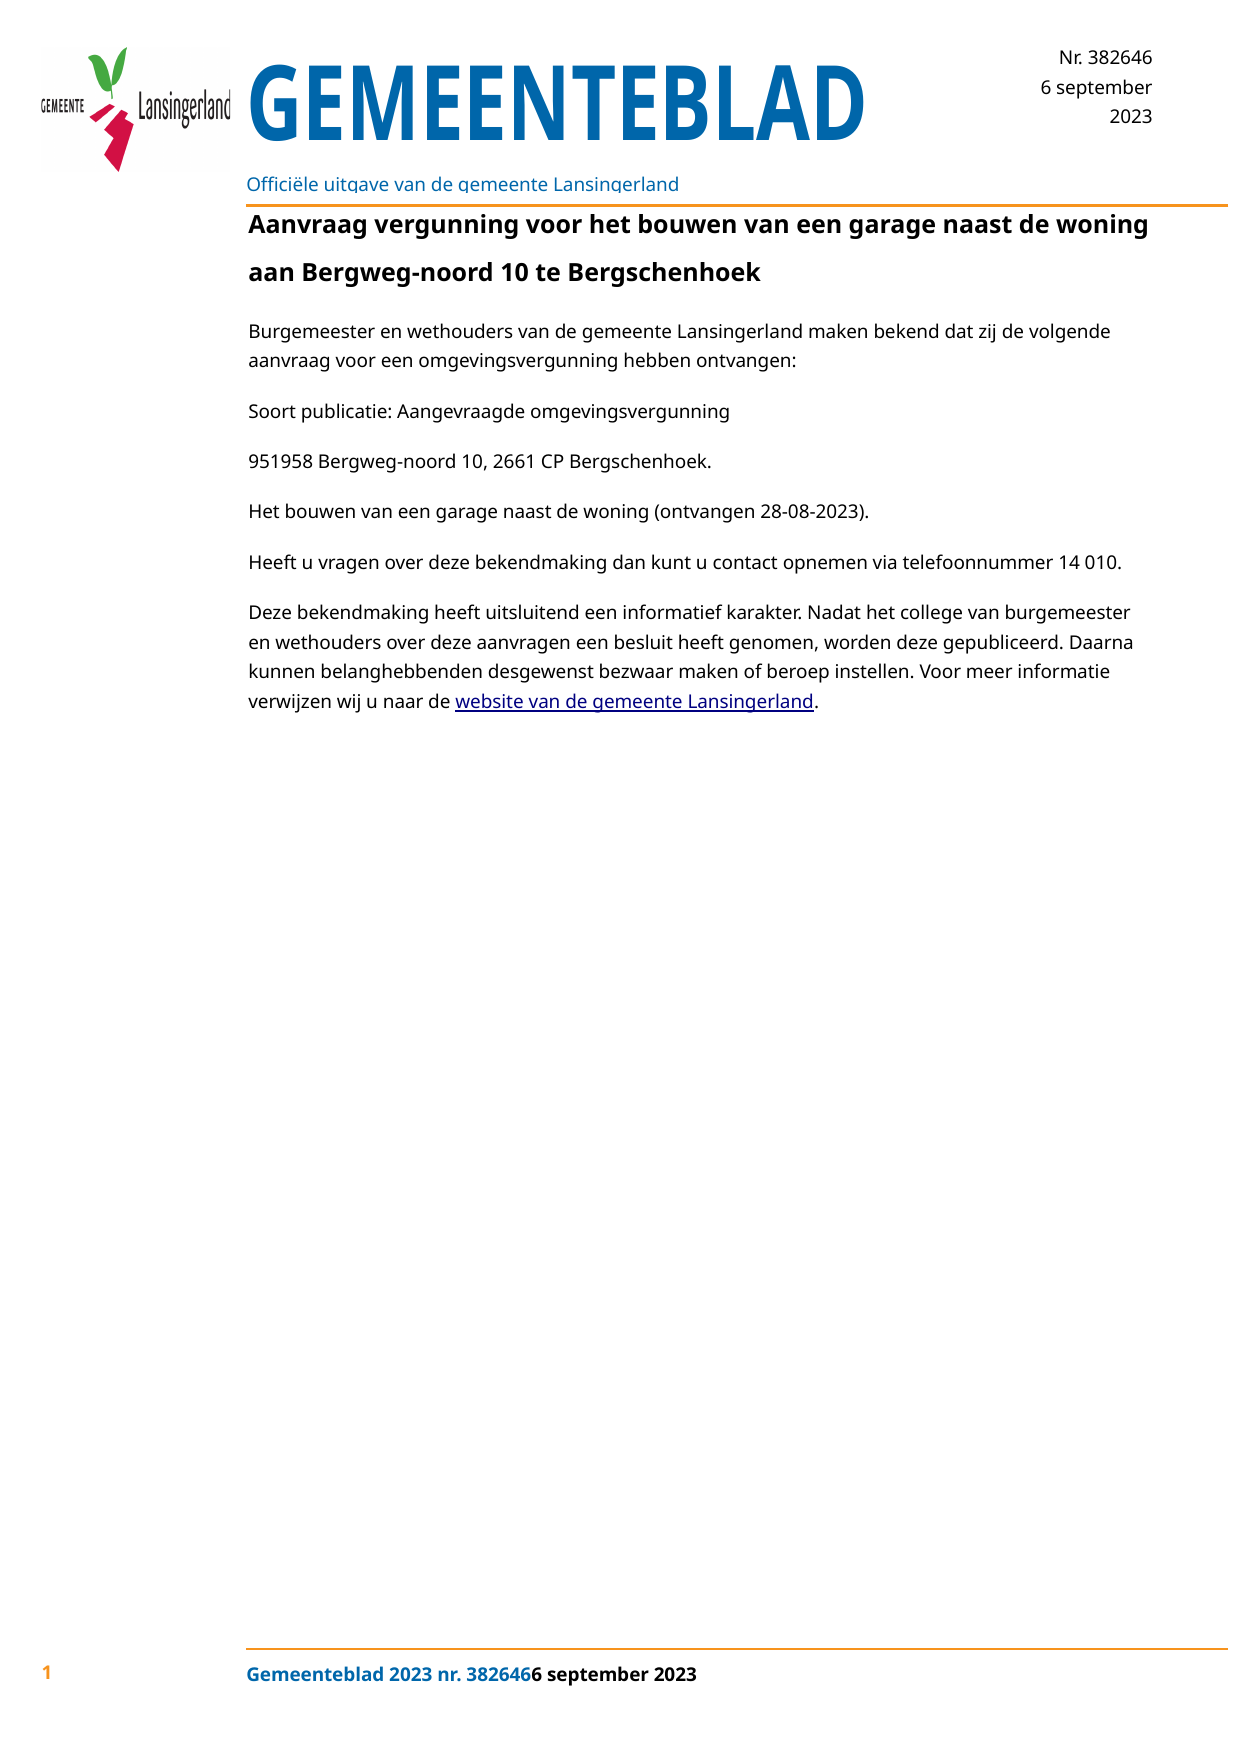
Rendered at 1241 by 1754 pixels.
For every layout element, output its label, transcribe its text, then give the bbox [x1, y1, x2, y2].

text Aanvraag vergunning voor het bouwen van een garage naast de woning aan Bergweg-noord 10 te Bergschenhoek [248, 207, 1152, 288]
text Het bouwen van een garage naast de woning (ontvangen 28-08-2023). [248, 499, 1152, 524]
text Heeft u vragen over deze bekendmaking dan kunt u contact opnemen via telefoonnummer 14 010. [248, 549, 1152, 575]
text Deze bekendmaking heeft uitsluitend een informatief karakter. Nadat het college van burgemeester en wethouders over deze aanvragen een besluit heeft genomen, worden deze gepubliceerd. Daarna kunnen belanghebbenden desgewenst bezwaar maken of beroep instellen. Voor meer informatie verwijzen wij u naar de website van de gemeente Lansingerland. [248, 599, 1152, 714]
text Soort publicatie: Aangevraagde omgevingsvergunning [248, 398, 1152, 424]
text 951958 Bergweg-noord 10, 2661 CP Bergschenhoek. [248, 448, 1152, 474]
text Burgemeester en wethouders van de gemeente Lansingerland maken bekend dat zij de volgende aanvraag voor een omgevingsvergunning hebben ontvangen: [248, 318, 1152, 373]
picture [41, 47, 231, 172]
